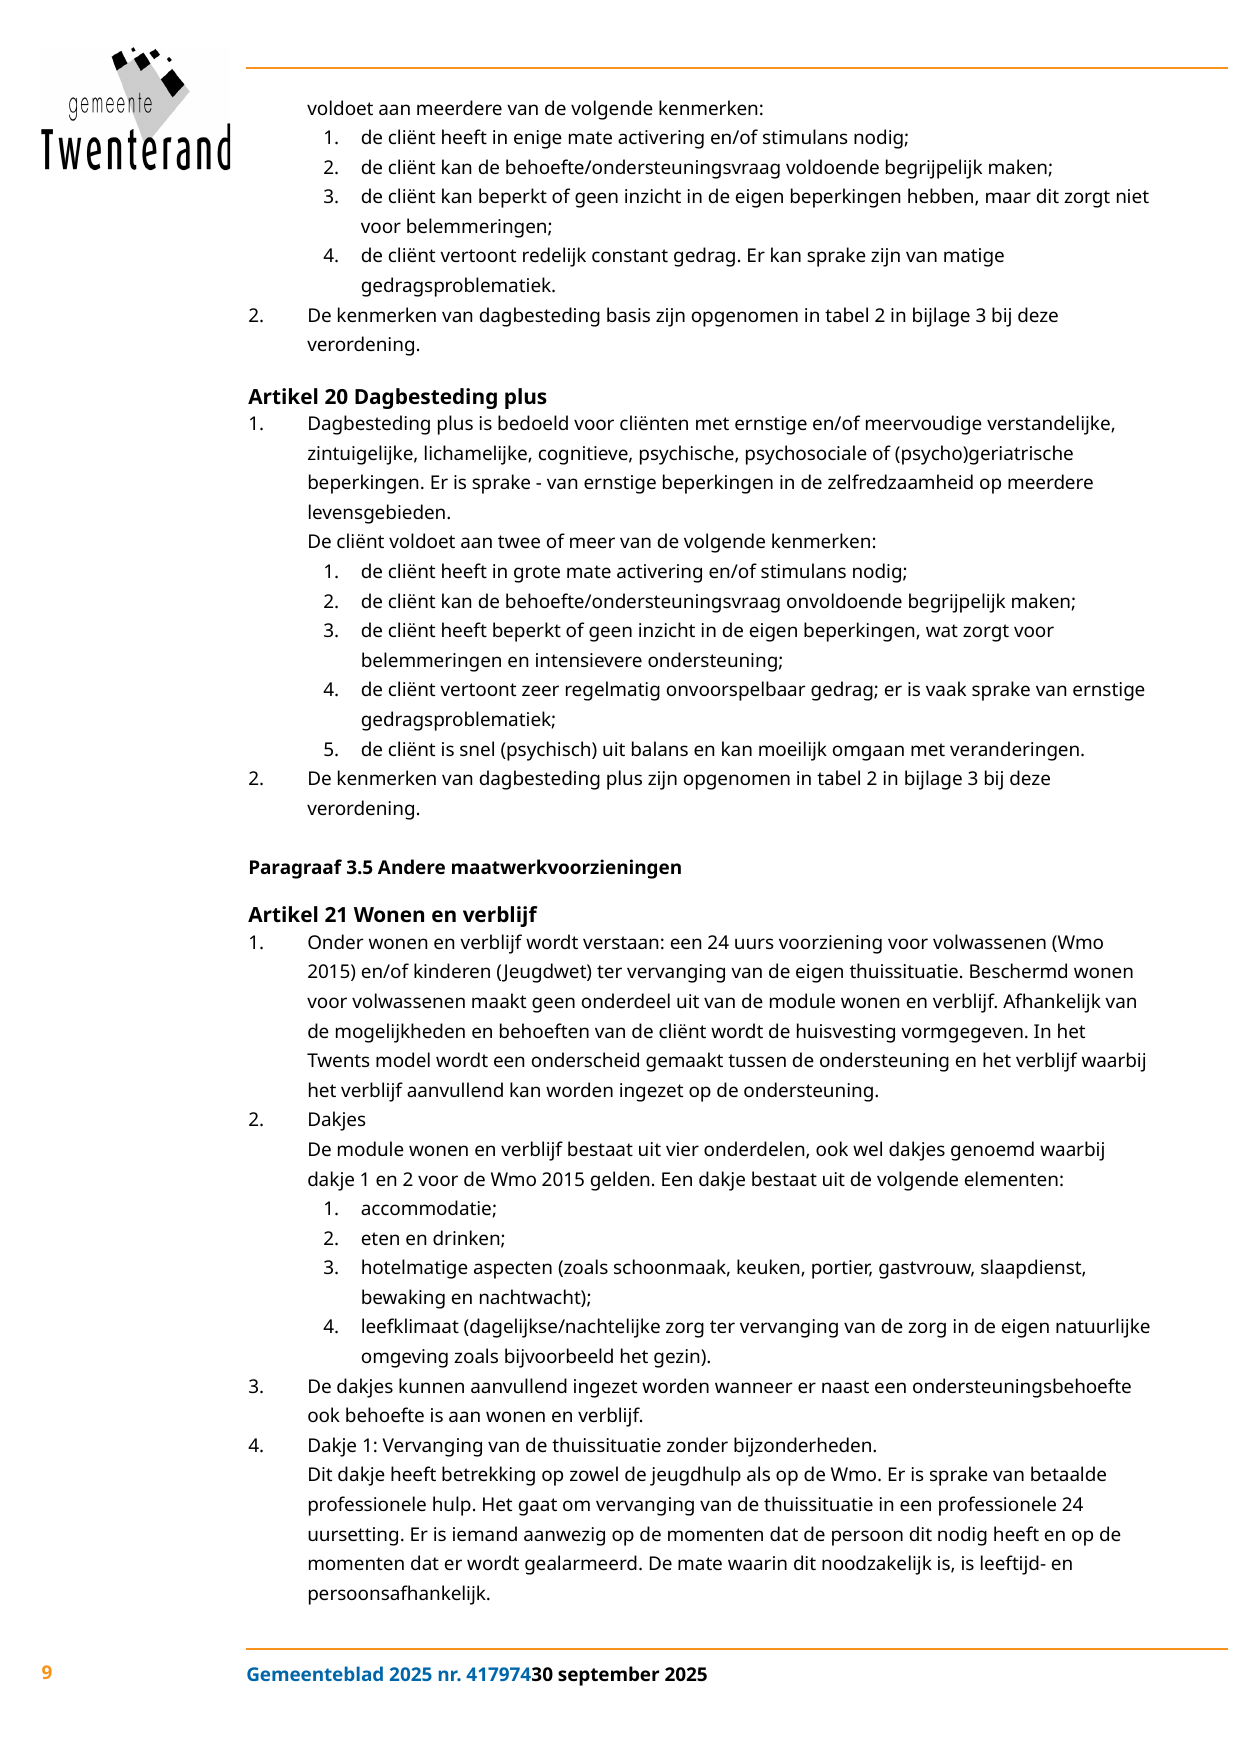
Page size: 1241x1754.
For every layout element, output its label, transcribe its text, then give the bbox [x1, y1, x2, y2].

list leefklimaat (dagelijkse/nachtelijke zorg ter vervanging van de zorg in de eigen natuurlijke omgeving zoals bijvoorbeeld het gezin). [323, 1314, 1152, 1369]
list hotelmatige aspecten (zoals schoonmaak, keuken, portier, gastvrouw, slaapdienst, bewaking en nachtwacht); [323, 1254, 1152, 1310]
list eten en drinken; [323, 1225, 1152, 1251]
list Dit dakje heeft betrekking op zowel de jeugdhulp als op de Wmo. Er is sprake van betaalde professionele hulp. Het gaat om vervanging van de thuissituatie in een professionele 24 uursetting. Er is iemand aanwezig op de momenten dat de persoon dit nodig heeft en op de momenten dat er wordt gealarmeerd. De mate waarin dit noodzakelijk is, is leeftijd- en persoonsafhankelijk. [248, 1462, 1152, 1606]
list voldoet aan meerdere van de volgende kenmerken: [248, 95, 1152, 121]
picture [41, 47, 231, 172]
list Onder wonen en verblijf wordt verstaan: een 24 uurs voorziening voor volwassenen (Wmo 2015) en/of kinderen (Jeugdwet) ter vervanging van de eigen thuissituatie. Beschermd wonen voor volwassenen maakt geen onderdeel uit van de module wonen en verblijf. Afhankelijk van de mogelijkheden en behoeften van de cliënt wordt de huisvesting vormgegeven. In het Twents model wordt een onderscheid gemaakt tussen de ondersteuning en het verblijf waarbij het verblijf aanvullend kan worden ingezet op de ondersteuning. [248, 929, 1152, 1103]
list de cliënt vertoont redelijk constant gedrag. Er kan sprake zijn van matige gedragsproblematiek. [323, 243, 1152, 298]
list de cliënt is snel (psychisch) uit balans en kan moeilijk omgaan met veranderingen. [323, 736, 1152, 761]
list de cliënt vertoont zeer regelmatig onvoorspelbaar gedrag; er is vaak sprake van ernstige gedragsproblematiek; [323, 677, 1152, 732]
list De cliënt voldoet aan twee of meer van de volgende kenmerken: [248, 529, 1152, 554]
text Artikel 21 Wonen en verblijf [248, 901, 1152, 929]
list De dakjes kunnen aanvullend ingezet worden wanneer er naast een ondersteuningsbehoefte ook behoefte is aan wonen en verblijf. [248, 1373, 1152, 1428]
list de cliënt heeft in grote mate activering en/of stimulans nodig; [323, 558, 1152, 584]
list De kenmerken van dagbesteding basis zijn opgenomen in tabel 2 in bijlage 3 bij deze verordening. [248, 302, 1152, 357]
list de cliënt kan de behoefte/ondersteuningsvraag onvoldoende begrijpelijk maken; [323, 588, 1152, 613]
text Artikel 20 Dagbesteding plus [248, 382, 1152, 410]
list De module wonen en verblijf bestaat uit vier onderdelen, ook wel dakjes genoemd waarbij dakje 1 en 2 voor de Wmo 2015 gelden. Een dakje bestaat uit de volgende elementen: [248, 1136, 1152, 1191]
list de cliënt kan beperkt of geen inzicht in de eigen beperkingen hebben, maar dit zorgt niet voor belemmeringen; [323, 183, 1152, 239]
list de cliënt heeft beperkt of geen inzicht in de eigen beperkingen, wat zorgt voor belemmeringen en intensievere ondersteuning; [323, 617, 1152, 673]
list De kenmerken van dagbesteding plus zijn opgenomen in tabel 2 in bijlage 3 bij deze verordening. [248, 765, 1152, 821]
list de cliënt kan de behoefte/ondersteuningsvraag voldoende begrijpelijk maken; [323, 154, 1152, 180]
list accommodatie; [323, 1195, 1152, 1221]
list Dakjes [248, 1107, 1152, 1132]
text Paragraaf 3.5 Andere maatwerkvoorzieningen [248, 854, 1152, 880]
list de cliënt heeft in enige mate activering en/of stimulans nodig; [323, 124, 1152, 150]
list Dagbesteding plus is bedoeld voor cliënten met ernstige en/of meervoudige verstandelijke, zintuigelijke, lichamelijke, cognitieve, psychische, psychosociale of (psycho)geriatrische beperkingen. Er is sprake - van ernstige beperkingen in de zelfredzaamheid op meerdere levensgebieden. [248, 410, 1152, 525]
list Dakje 1: Vervanging van de thuissituatie zonder bijzonderheden. [248, 1432, 1152, 1458]
